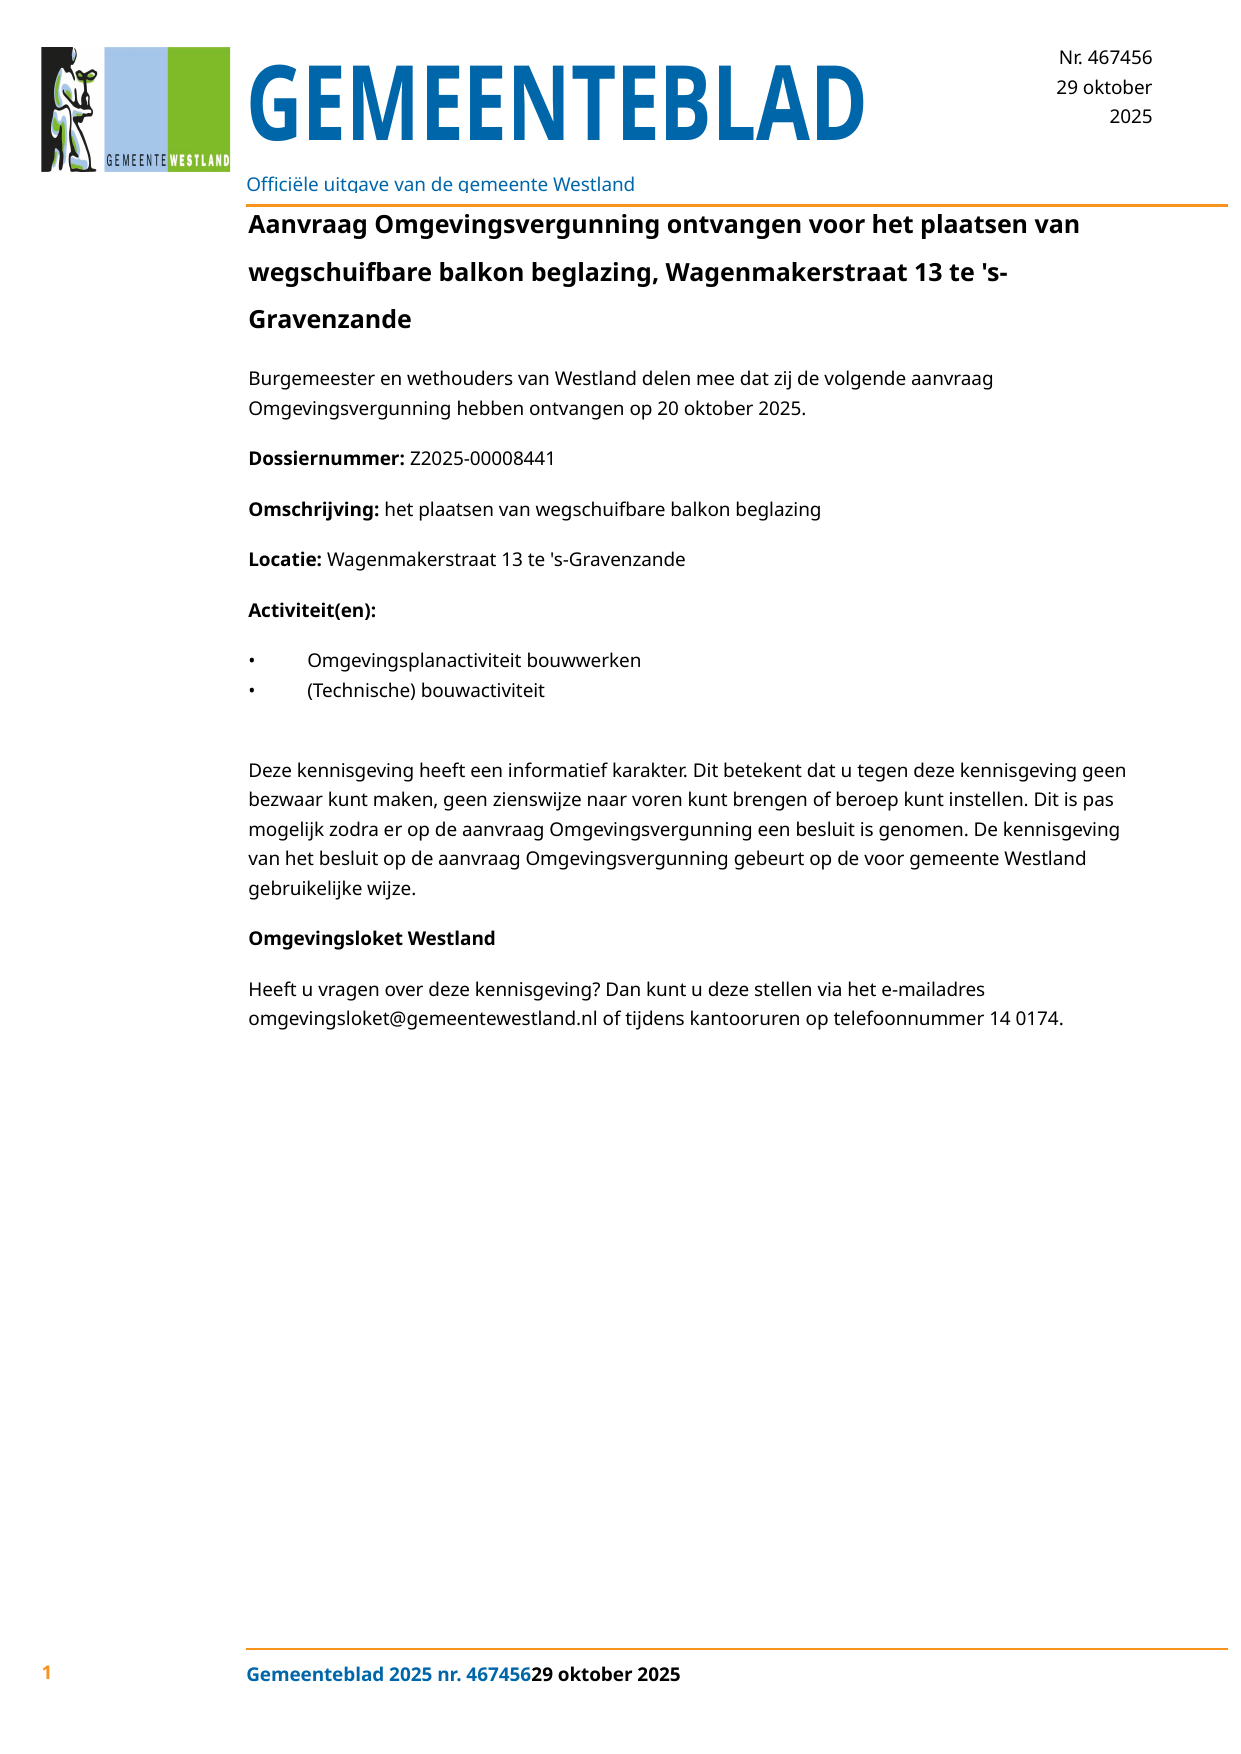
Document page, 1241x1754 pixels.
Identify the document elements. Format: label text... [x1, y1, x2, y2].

picture [41, 47, 231, 172]
text Aanvraag Omgevingsvergunning ontvangen voor het plaatsen van wegschuifbare balkon beglazing, Wagenmakerstraat 13 te 's-Gravenzande [248, 207, 1152, 336]
text Omschrijving: het plaatsen van wegschuifbare balkon beglazing [248, 496, 1152, 522]
text Deze kennisgeving heeft een informatief karakter. Dit betekent dat u tegen deze kennisgeving geen bezwaar kunt maken, geen zienswijze naar voren kunt brengen of beroep kunt instellen. Dit is pas mogelijk zodra er op de aanvraag Omgevingsvergunning een besluit is genomen. De kennisgeving van het besluit op de aanvraag Omgevingsvergunning gebeurt op de voor gemeente Westland gebruikelijke wijze. [248, 757, 1152, 901]
text Burgemeester en wethouders van Westland delen mee dat zij de volgende aanvraag Omgevingsvergunning hebben ontvangen op 20 oktober 2025. [248, 366, 1152, 421]
text Heeft u vragen over deze kennisgeving? Dan kunt u deze stellen via het e-mailadres omgevingsloket@gemeentewestland.nl of tijdens kantooruren op telefoonnummer 14 0174. [248, 976, 1152, 1031]
list Omgevingsplanactiviteit bouwwerken [248, 647, 1152, 673]
list (Technische) bouwactiviteit [248, 677, 1152, 702]
text Activiteit(en): [248, 597, 1152, 622]
text Locatie: Wagenmakerstraat 13 te 's-Gravenzande [248, 546, 1152, 572]
text Dossiernummer: Z2025-00008441 [248, 446, 1152, 471]
text Omgevingsloket Westland [248, 926, 1152, 951]
